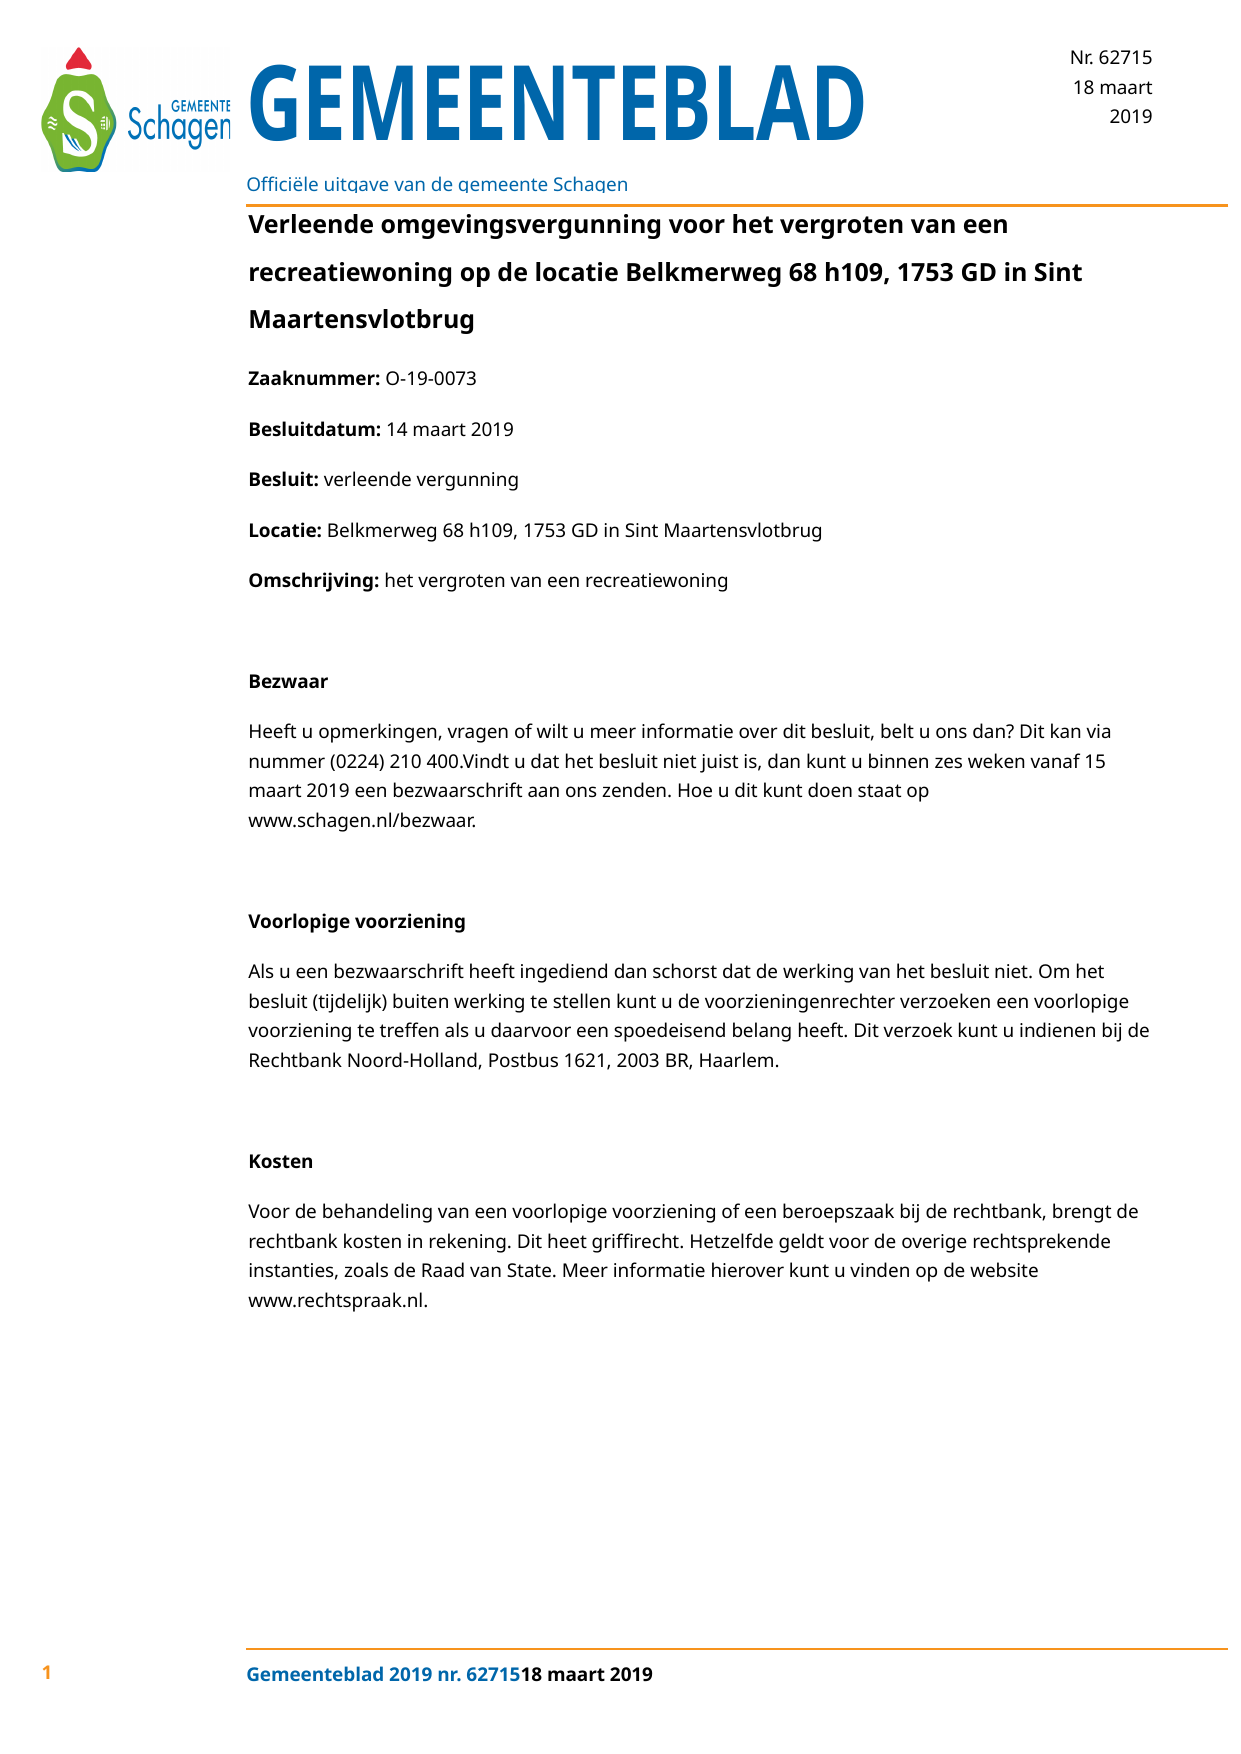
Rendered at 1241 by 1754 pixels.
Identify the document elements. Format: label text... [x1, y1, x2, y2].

text Voor de behandeling van een voorlopige voorziening of een beroepszaak bij de rechtbank, brengt de rechtbank kosten in rekening. Dit heet griffirecht. Hetzelfde geldt voor de overige rechtsprekende instanties, zoals de Raad van State. Meer informatie hierover kunt u vinden op de website www.rechtspraak.nl. [248, 1198, 1152, 1313]
text Locatie: Belkmerweg 68 h109, 1753 GD in Sint Maartensvlotbrug [248, 517, 1152, 542]
picture [41, 47, 231, 172]
text Zaaknummer: O-19-0073 [248, 366, 1152, 391]
text Besluitdatum: 14 maart 2019 [248, 416, 1152, 442]
text Verleende omgevingsvergunning voor het vergroten van een recreatiewoning op de locatie Belkmerweg 68 h109, 1753 GD in Sint Maartensvlotbrug [248, 207, 1152, 336]
text Kosten [248, 1148, 1152, 1174]
text Besluit: verleende vergunning [248, 466, 1152, 492]
text Heeft u opmerkingen, vragen of wilt u meer informatie over dit besluit, belt u ons dan? Dit kan via nummer (0224) 210 400.Vindt u dat het besluit niet juist is, dan kunt u binnen zes weken vanaf 15 maart 2019 een bezwaarschrift aan ons zenden. Hoe u dit kunt doen staat op www.schagen.nl/bezwaar. [248, 718, 1152, 833]
text Als u een bezwaarschrift heeft ingediend dan schorst dat de werking van het besluit niet. Om het besluit (tijdelijk) buiten werking te stellen kunt u de voorzieningenrechter verzoeken een voorlopige voorziening te treffen als u daarvoor een spoedeisend belang heeft. Dit verzoek kunt u indienen bij de Rechtbank Noord-Holland, Postbus 1621, 2003 BR, Haarlem. [248, 958, 1152, 1073]
text Omschrijving: het vergroten van een recreatiewoning [248, 567, 1152, 593]
text Bezwaar [248, 668, 1152, 694]
text Voorlopige voorziening [248, 908, 1152, 934]
